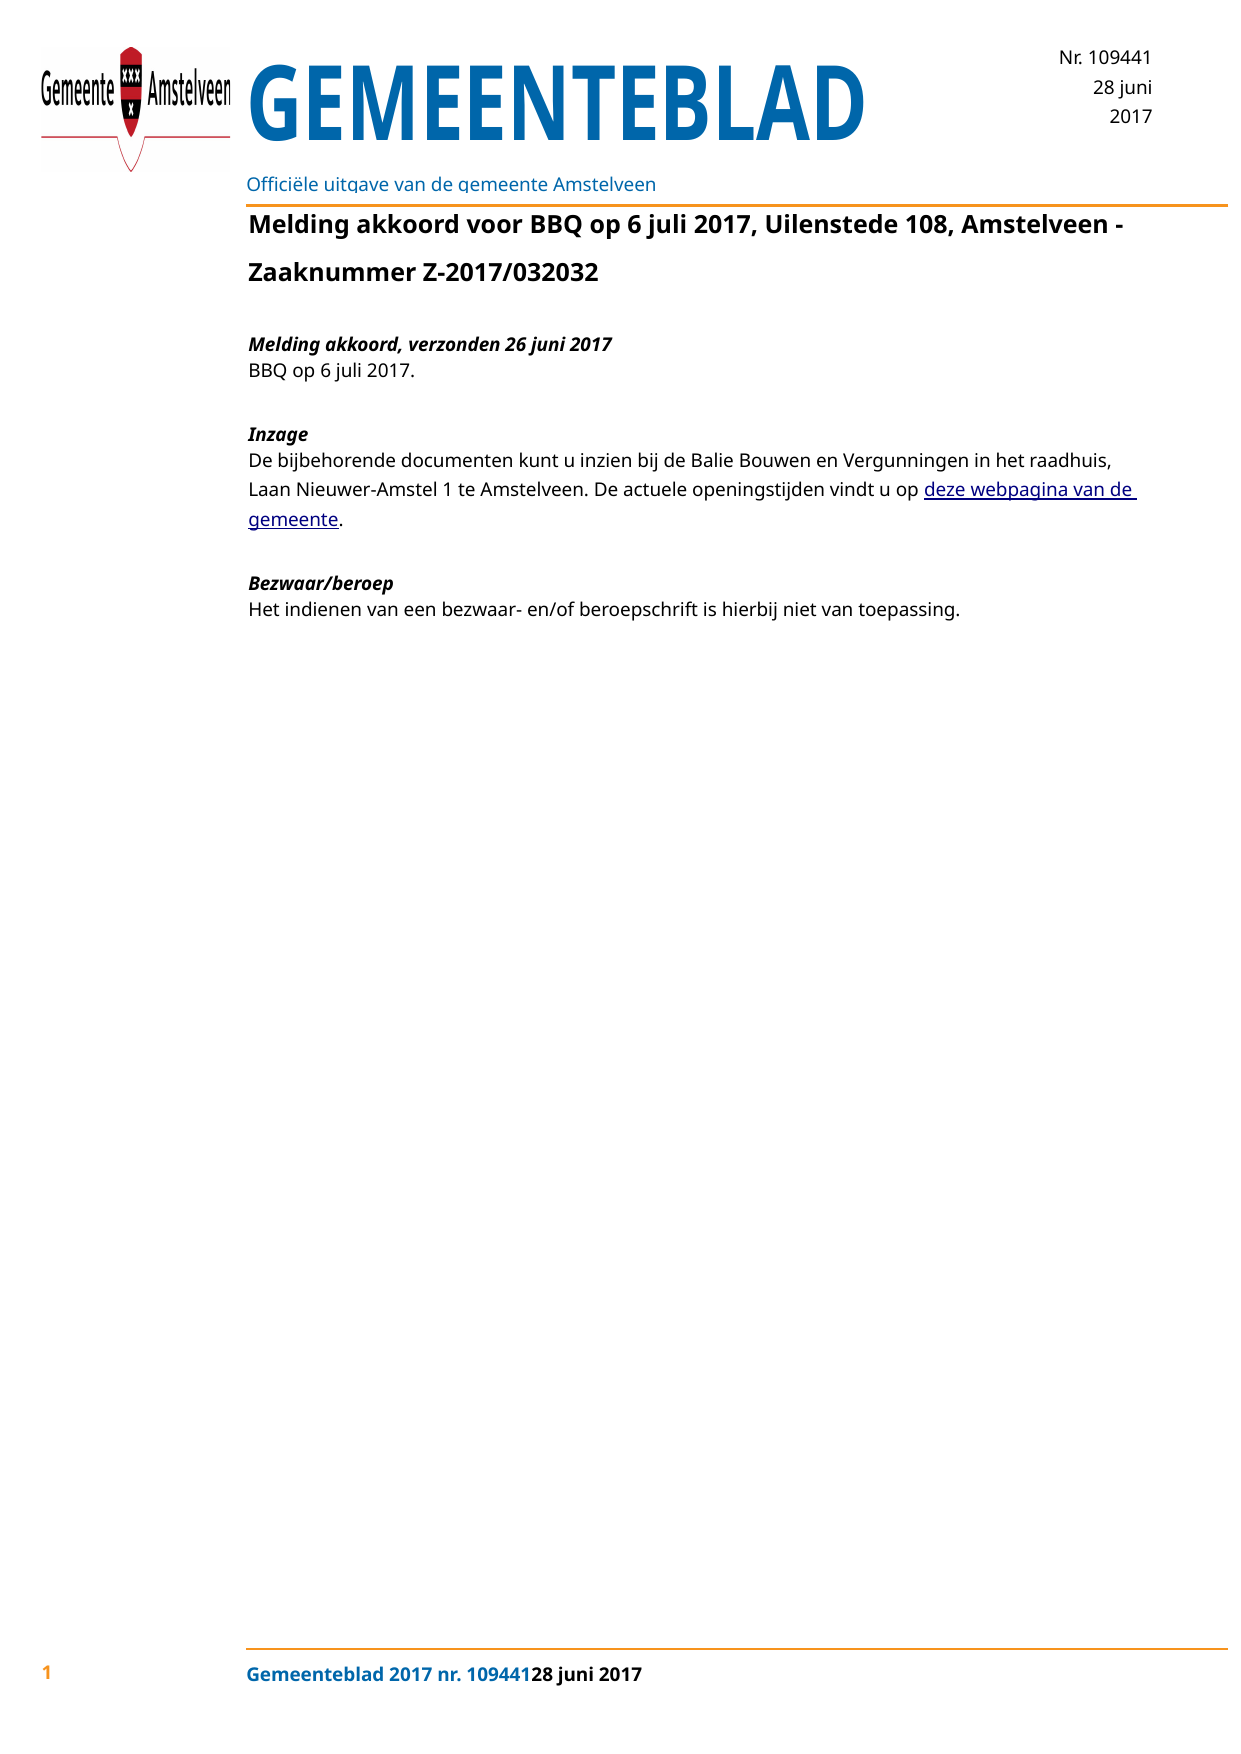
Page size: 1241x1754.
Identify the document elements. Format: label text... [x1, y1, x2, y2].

text Bezwaar/beroep [248, 570, 1152, 596]
text BBQ op 6 juli 2017. [248, 357, 1152, 383]
text Inzage [248, 421, 1152, 447]
text Het indienen van een bezwaar- en/of beroepschrift is hierbij niet van toepassing. [248, 596, 1152, 621]
picture [41, 47, 231, 172]
text Melding akkoord voor BBQ op 6 juli 2017, Uilenstede 108, Amstelveen - Zaaknummer Z-2017/032032 [248, 207, 1152, 288]
text De bijbehorende documenten kunt u inzien bij de Balie Bouwen en Vergunningen in het raadhuis, Laan Nieuwer-Amstel 1 te Amstelveen. De actuele openingstijden vindt u op deze webpagina van de gemeente. [248, 447, 1152, 532]
text Melding akkoord, verzonden 26 juni 2017 [248, 331, 1152, 357]
